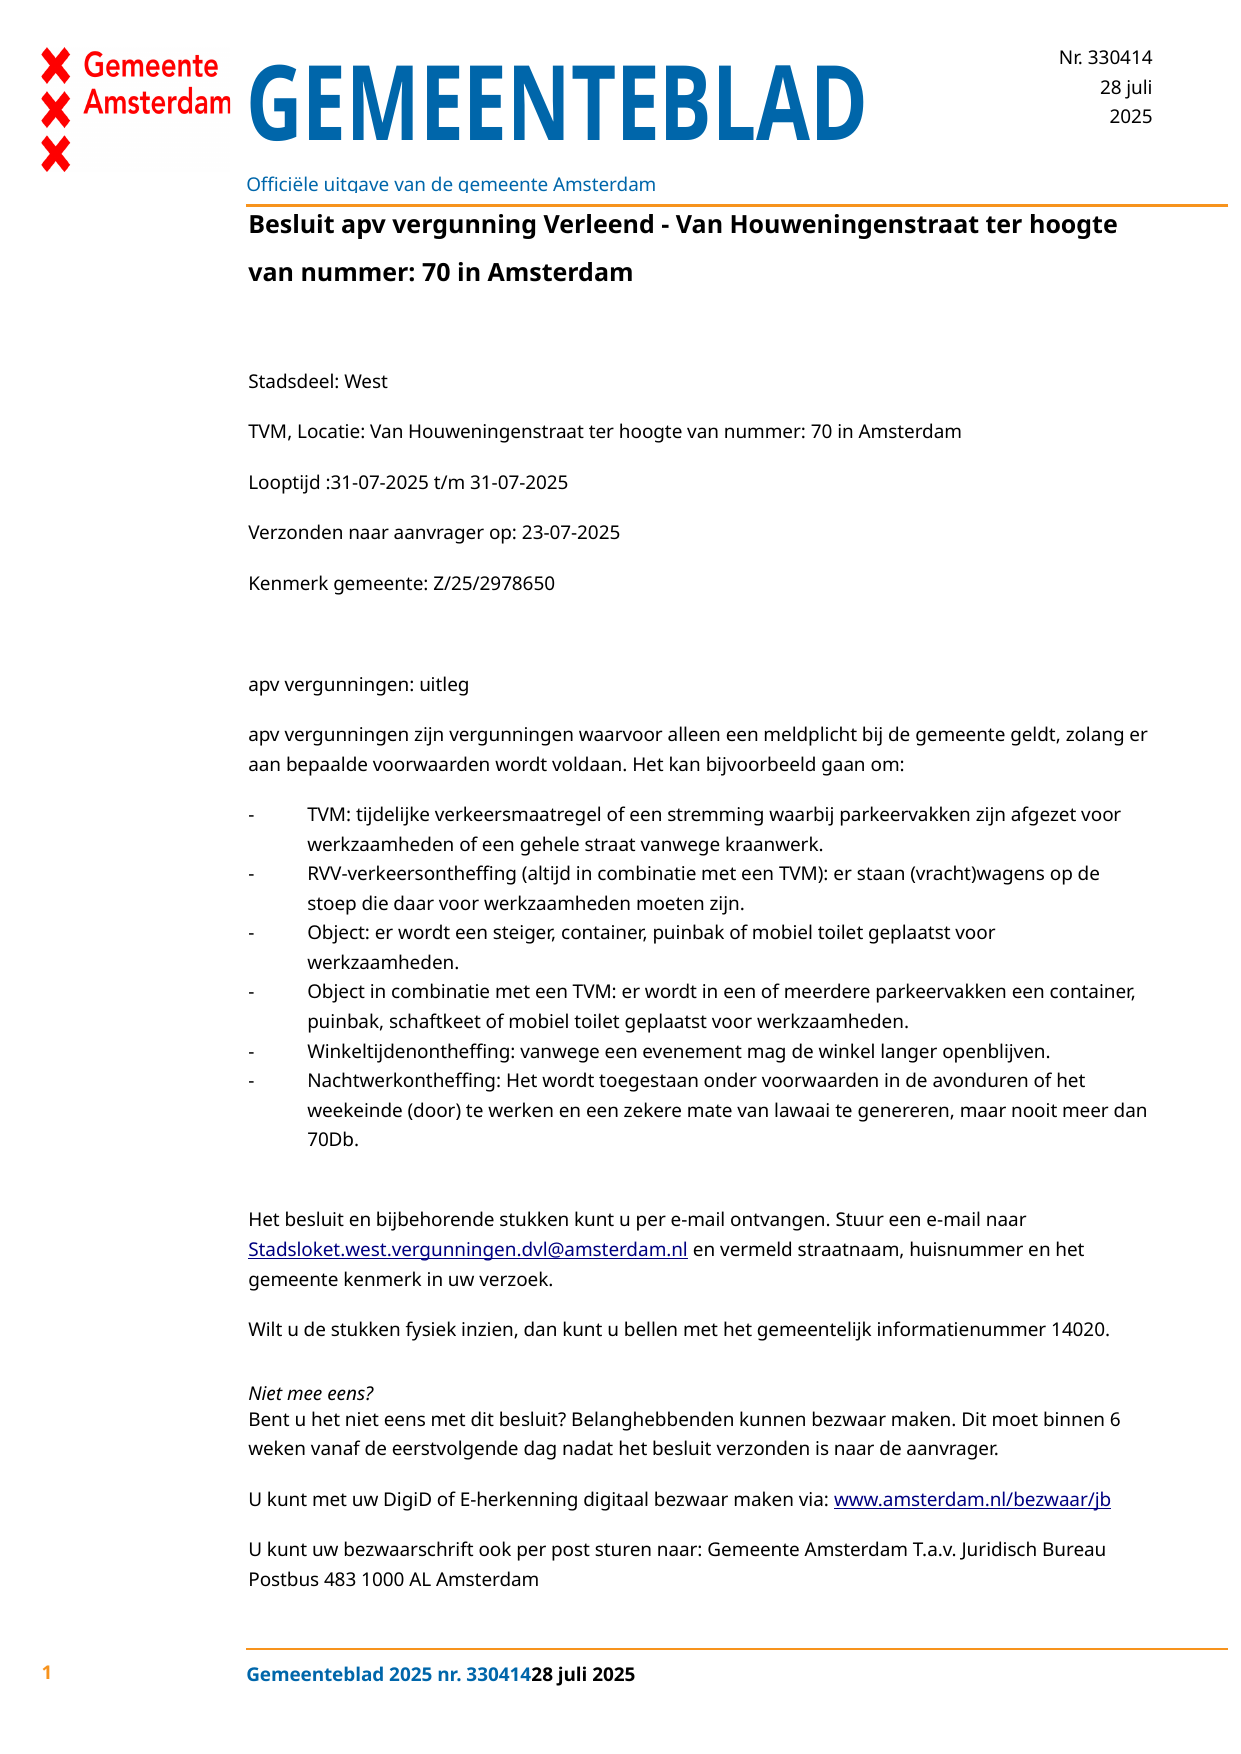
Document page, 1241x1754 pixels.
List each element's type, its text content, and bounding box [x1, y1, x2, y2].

picture [41, 47, 231, 172]
list RVV-verkeersontheffing (altijd in combinatie met een TVM): er staan (vracht)wagens op de stoep die daar voor werkzaamheden moeten zijn. [248, 860, 1152, 916]
text U kunt uw bezwaarschrift ook per post sturen naar: Gemeente Amsterdam T.a.v. Juridisch Bureau Postbus 483 1000 AL Amsterdam [248, 1536, 1152, 1592]
list Winkeltijdenontheffing: vanwege een evenement mag de winkel langer openblijven. [248, 1038, 1152, 1064]
list Object in combinatie met een TVM: er wordt in een of meerdere parkeervakken een container, puinbak, schaftkeet of mobiel toilet geplaatst voor werkzaamheden. [248, 979, 1152, 1034]
text apv vergunningen zijn vergunningen waarvoor alleen een meldplicht bij de gemeente geldt, zolang er aan bepaalde voorwaarden wordt voldaan. Het kan bijvoorbeeld gaan om: [248, 721, 1152, 777]
text Het besluit en bijbehorende stukken kunt u per e-mail ontvangen. Stuur een e-mail naar Stadsloket.west.vergunningen.dvl@amsterdam.nl en vermeld straatnaam, huisnummer en het gemeente kenmerk in uw verzoek. [248, 1207, 1152, 1292]
text TVM, Locatie: Van Houweningenstraat ter hoogte van nummer: 70 in Amsterdam [248, 419, 1152, 444]
text Verzonden naar aanvrager op: 23-07-2025 [248, 519, 1152, 545]
text Wilt u de stukken fysiek inzien, dan kunt u bellen met het gemeentelijk informatienummer 14020. [248, 1316, 1152, 1342]
text Stadsdeel: West [248, 368, 1152, 394]
list Object: er wordt een steiger, container, puinbak of mobiel toilet geplaatst voor werkzaamheden. [248, 919, 1152, 975]
text U kunt met uw DigiD of E-herkenning digitaal bezwaar maken via: www.amsterdam.nl/bezwaar/jb [248, 1486, 1152, 1512]
list TVM: tijdelijke verkeersmaatregel of een stremming waarbij parkeervakken zijn afgezet voor werkzaamheden of een gehele straat vanwege kraanwerk. [248, 801, 1152, 857]
text Besluit apv vergunning Verleend - Van Houweningenstraat ter hoogte van nummer: 70 in Amsterdam [248, 207, 1152, 288]
text Looptijd :31-07-2025 t/m 31-07-2025 [248, 469, 1152, 495]
text Kenmerk gemeente: Z/25/2978650 [248, 570, 1152, 596]
text apv vergunningen: uitleg [248, 671, 1152, 697]
list Nachtwerkontheffing: Het wordt toegestaan onder voorwaarden in de avonduren of het weekeinde (door) te werken en een zekere mate van lawaai te genereren, maar nooit meer dan 70Db. [248, 1067, 1152, 1152]
text Niet mee eens? [248, 1380, 1152, 1406]
text Bent u het niet eens met dit besluit? Belanghebbenden kunnen bezwaar maken. Dit moet binnen 6 weken vanaf de eerstvolgende dag nadat het besluit verzonden is naar de aanvrager. [248, 1406, 1152, 1461]
